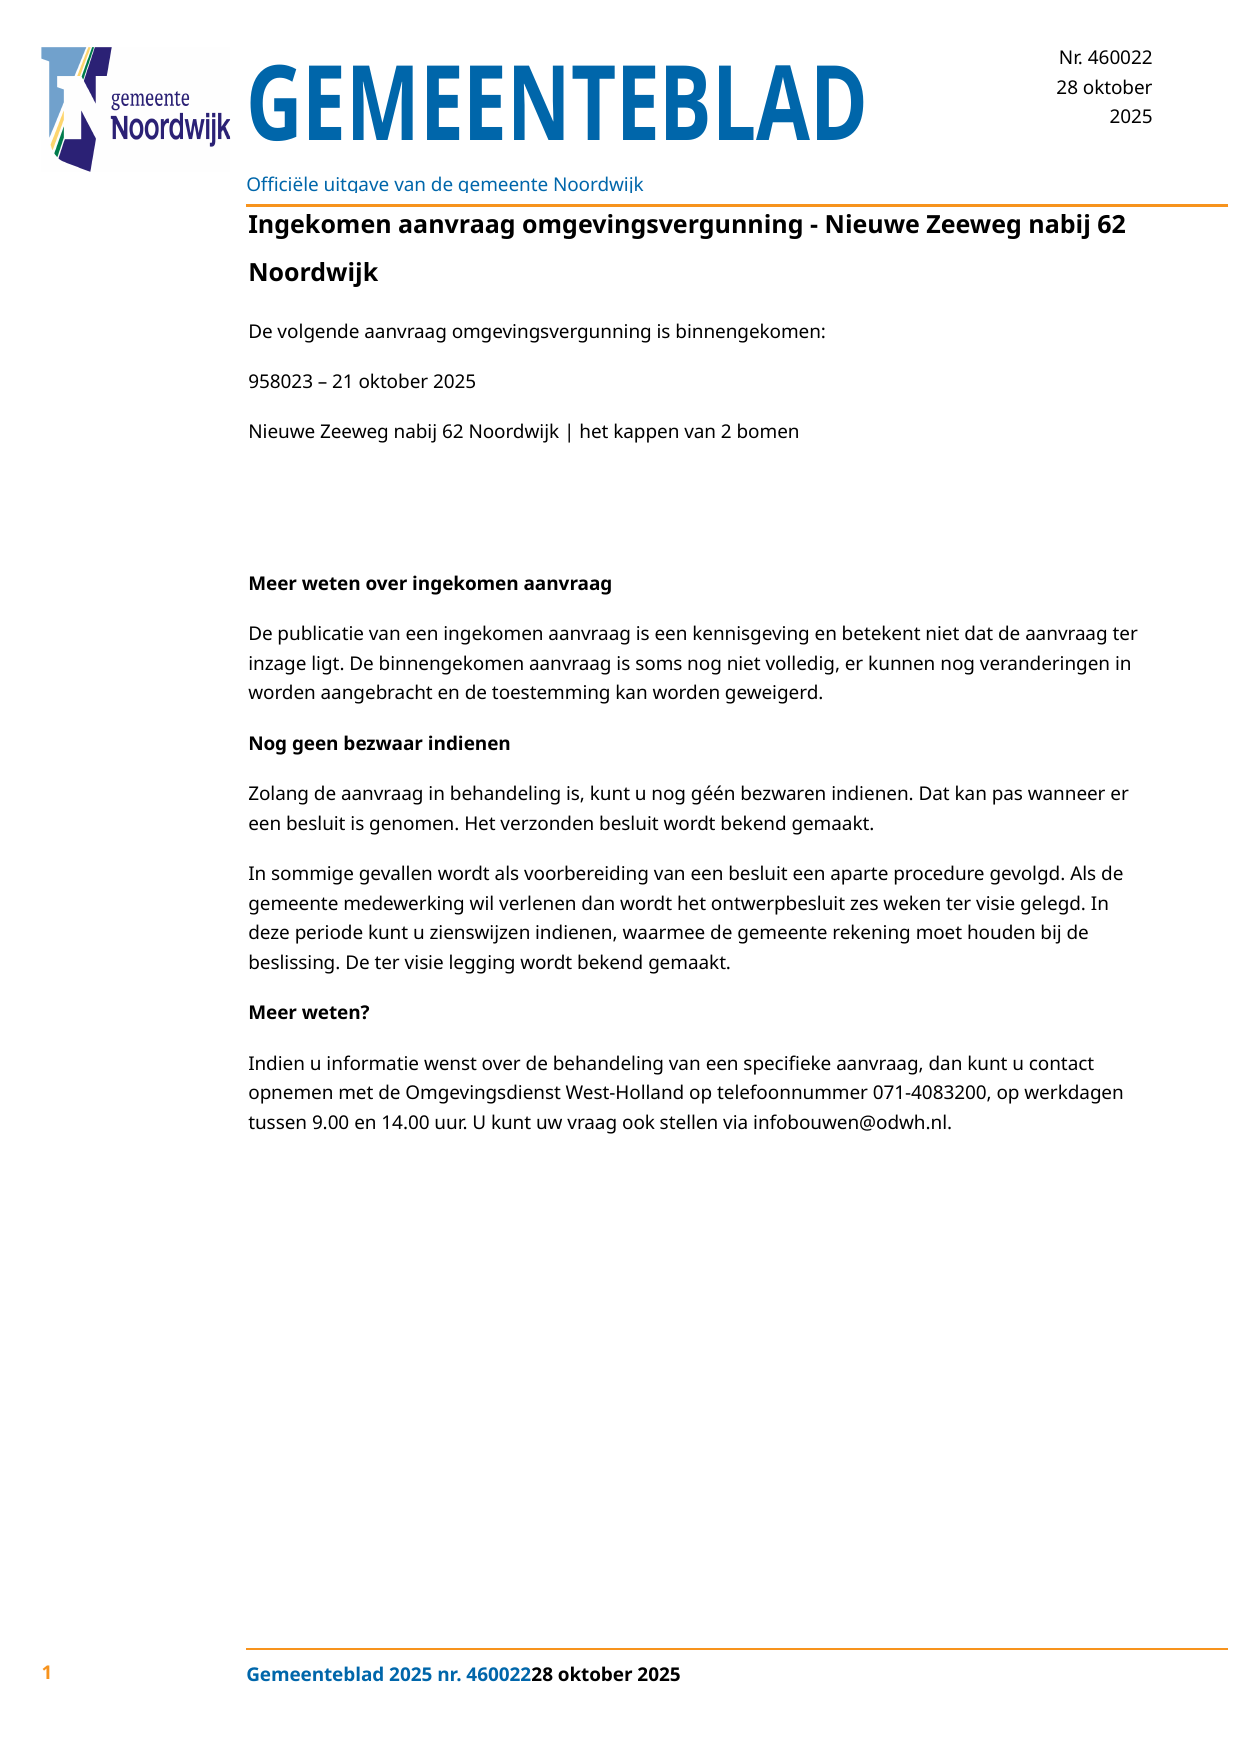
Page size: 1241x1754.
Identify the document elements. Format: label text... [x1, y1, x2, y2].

text Nieuwe Zeeweg nabij 62 Noordwijk | het kappen van 2 bomen [248, 419, 1152, 444]
text 958023 – 21 oktober 2025 [248, 368, 1152, 394]
text In sommige gevallen wordt als voorbereiding van een besluit een aparte procedure gevolgd. Als de gemeente medewerking wil verlenen dan wordt het ontwerpbesluit zes weken ter visie gelegd. In deze periode kunt u zienswijzen indienen, waarmee de gemeente rekening moet houden bij de beslissing. De ter visie legging wordt bekend gemaakt. [248, 860, 1152, 975]
text Nog geen bezwaar indienen [248, 730, 1152, 756]
picture [41, 47, 231, 172]
text De volgende aanvraag omgevingsvergunning is binnengekomen: [248, 318, 1152, 344]
text Indien u informatie wenst over de behandeling van een specifieke aanvraag, dan kunt u contact opnemen met de Omgevingsdienst West-Holland op telefoonnummer 071-4083200, op werkdagen tussen 9.00 en 14.00 uur. U kunt uw vraag ook stellen via infobouwen@odwh.nl. [248, 1050, 1152, 1135]
text Meer weten over ingekomen aanvraag [248, 570, 1152, 596]
text Zolang de aanvraag in behandeling is, kunt u nog géén bezwaren indienen. Dat kan pas wanneer er een besluit is genomen. Het verzonden besluit wordt bekend gemaakt. [248, 780, 1152, 836]
text De publicatie van een ingekomen aanvraag is een kennisgeving en betekent niet dat de aanvraag ter inzage ligt. De binnengekomen aanvraag is soms nog niet volledig, er kunnen nog veranderingen in worden aangebracht en de toestemming kan worden geweigerd. [248, 620, 1152, 705]
text Meer weten? [248, 999, 1152, 1025]
text Ingekomen aanvraag omgevingsvergunning - Nieuwe Zeeweg nabij 62 Noordwijk [248, 207, 1152, 288]
